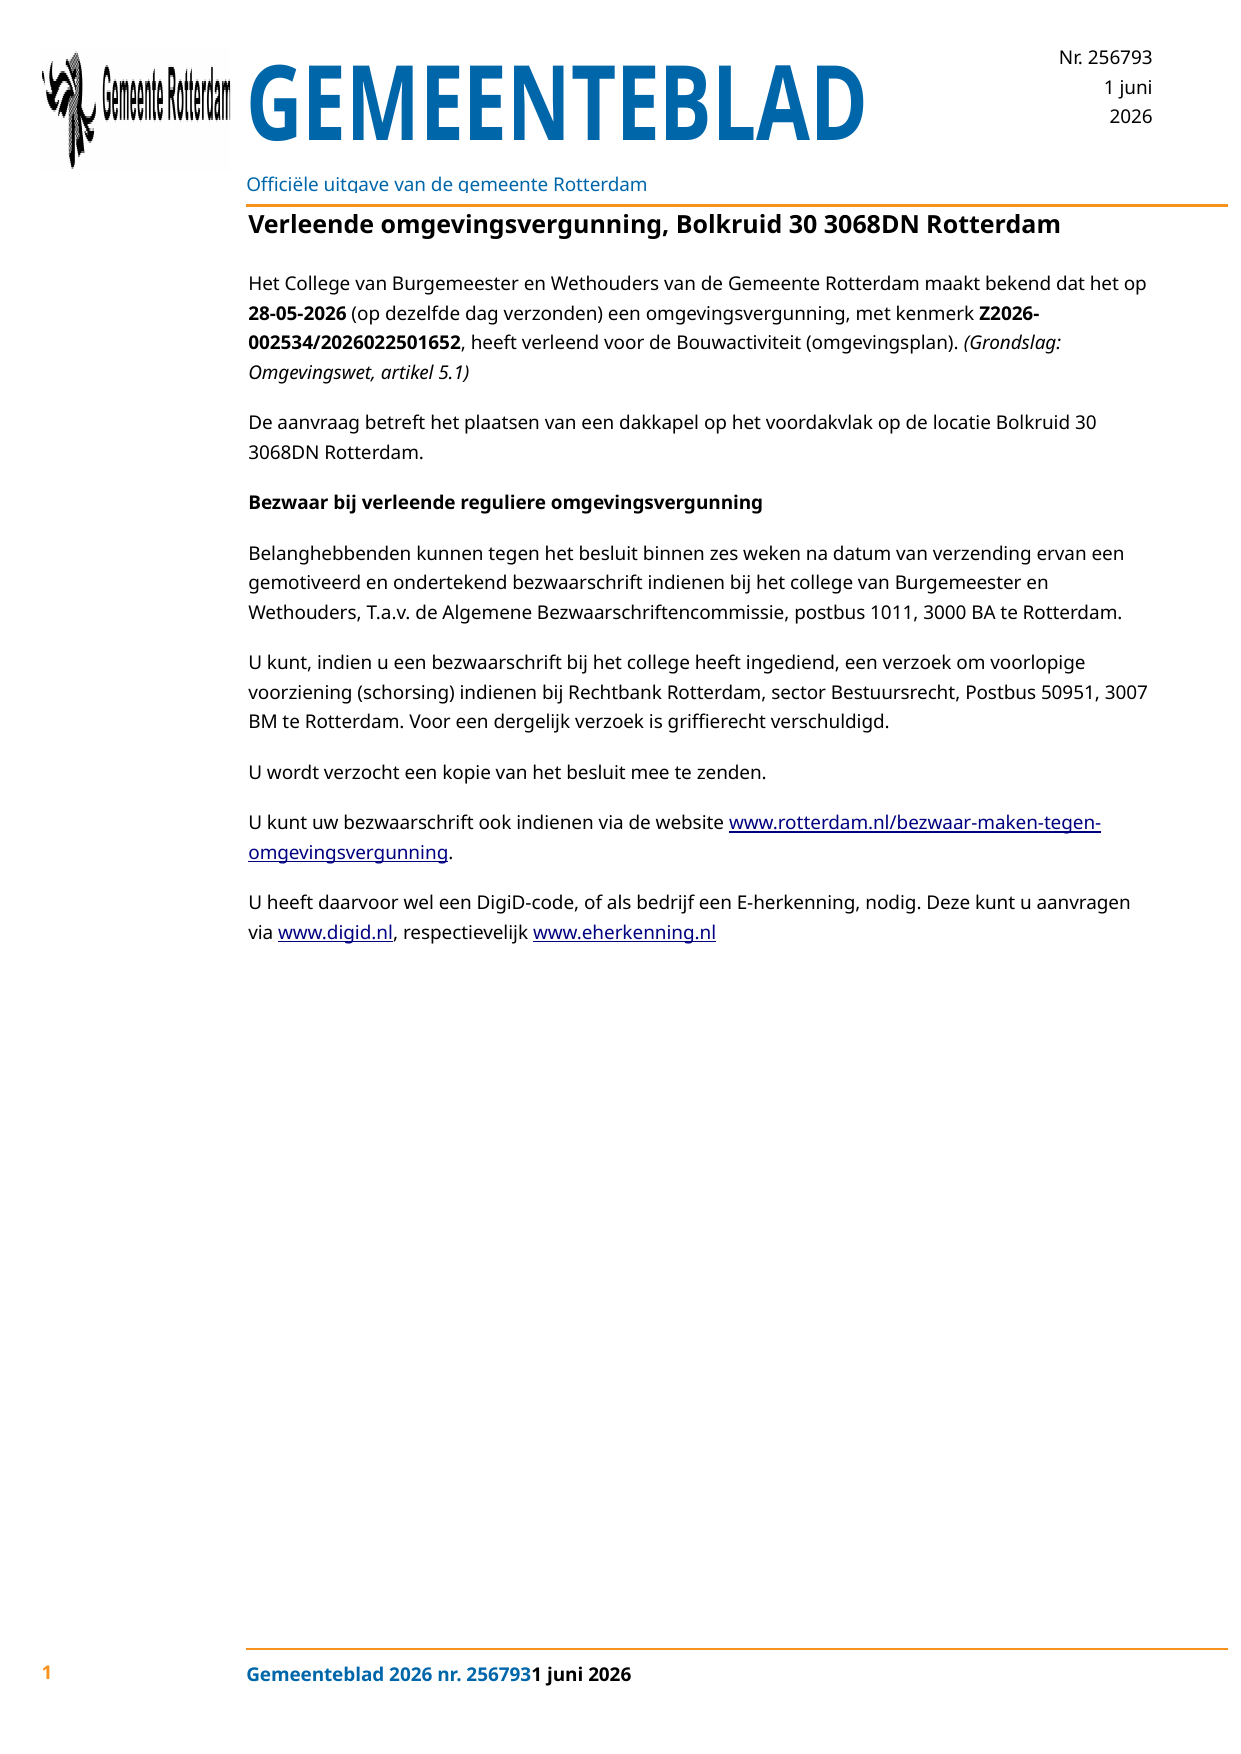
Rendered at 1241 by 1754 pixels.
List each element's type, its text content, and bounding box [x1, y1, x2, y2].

text U heeft daarvoor wel een DigiD-code, of als bedrijf een E-herkenning, nodig. Deze kunt u aanvragen via www.digid.nl, respectievelijk www.eherkenning.nl [248, 889, 1152, 945]
text Belanghebbenden kunnen tegen het besluit binnen zes weken na datum van verzending ervan een gemotiveerd en ondertekend bezwaarschrift indienen bij het college van Burgemeester en Wethouders, T.a.v. de Algemene Bezwaarschriftencommissie, postbus 1011, 3000 BA te Rotterdam. [248, 540, 1152, 625]
text U kunt uw bezwaarschrift ook indienen via de website www.rotterdam.nl/bezwaar-maken-tegen-omgevingsvergunning. [248, 809, 1152, 865]
text U kunt, indien u een bezwaarschrift bij het college heeft ingediend, een verzoek om voorlopige voorziening (schorsing) indienen bij Rechtbank Rotterdam, sector Bestuursrecht, Postbus 50951, 3007 BM te Rotterdam. Voor een dergelijk verzoek is griffierecht verschuldigd. [248, 649, 1152, 734]
text Bezwaar bij verleende reguliere omgevingsvergunning [248, 489, 1152, 515]
picture [41, 47, 231, 172]
text Verleende omgevingsvergunning, Bolkruid 30 3068DN Rotterdam [248, 207, 1152, 241]
text De aanvraag betreft het plaatsen van een dakkapel op het voordakvlak op de locatie Bolkruid 30 3068DN Rotterdam. [248, 409, 1152, 465]
text U wordt verzocht een kopie van het besluit mee te zenden. [248, 759, 1152, 785]
text Het College van Burgemeester en Wethouders van de Gemeente Rotterdam maakt bekend dat het op 28-05-2026 (op dezelfde dag verzonden) een omgevingsvergunning, met kenmerk Z2026-002534/2026022501652, heeft verleend voor de Bouwactiviteit (omgevingsplan). (Grondslag: Omgevingswet, artikel 5.1) [248, 270, 1152, 385]
